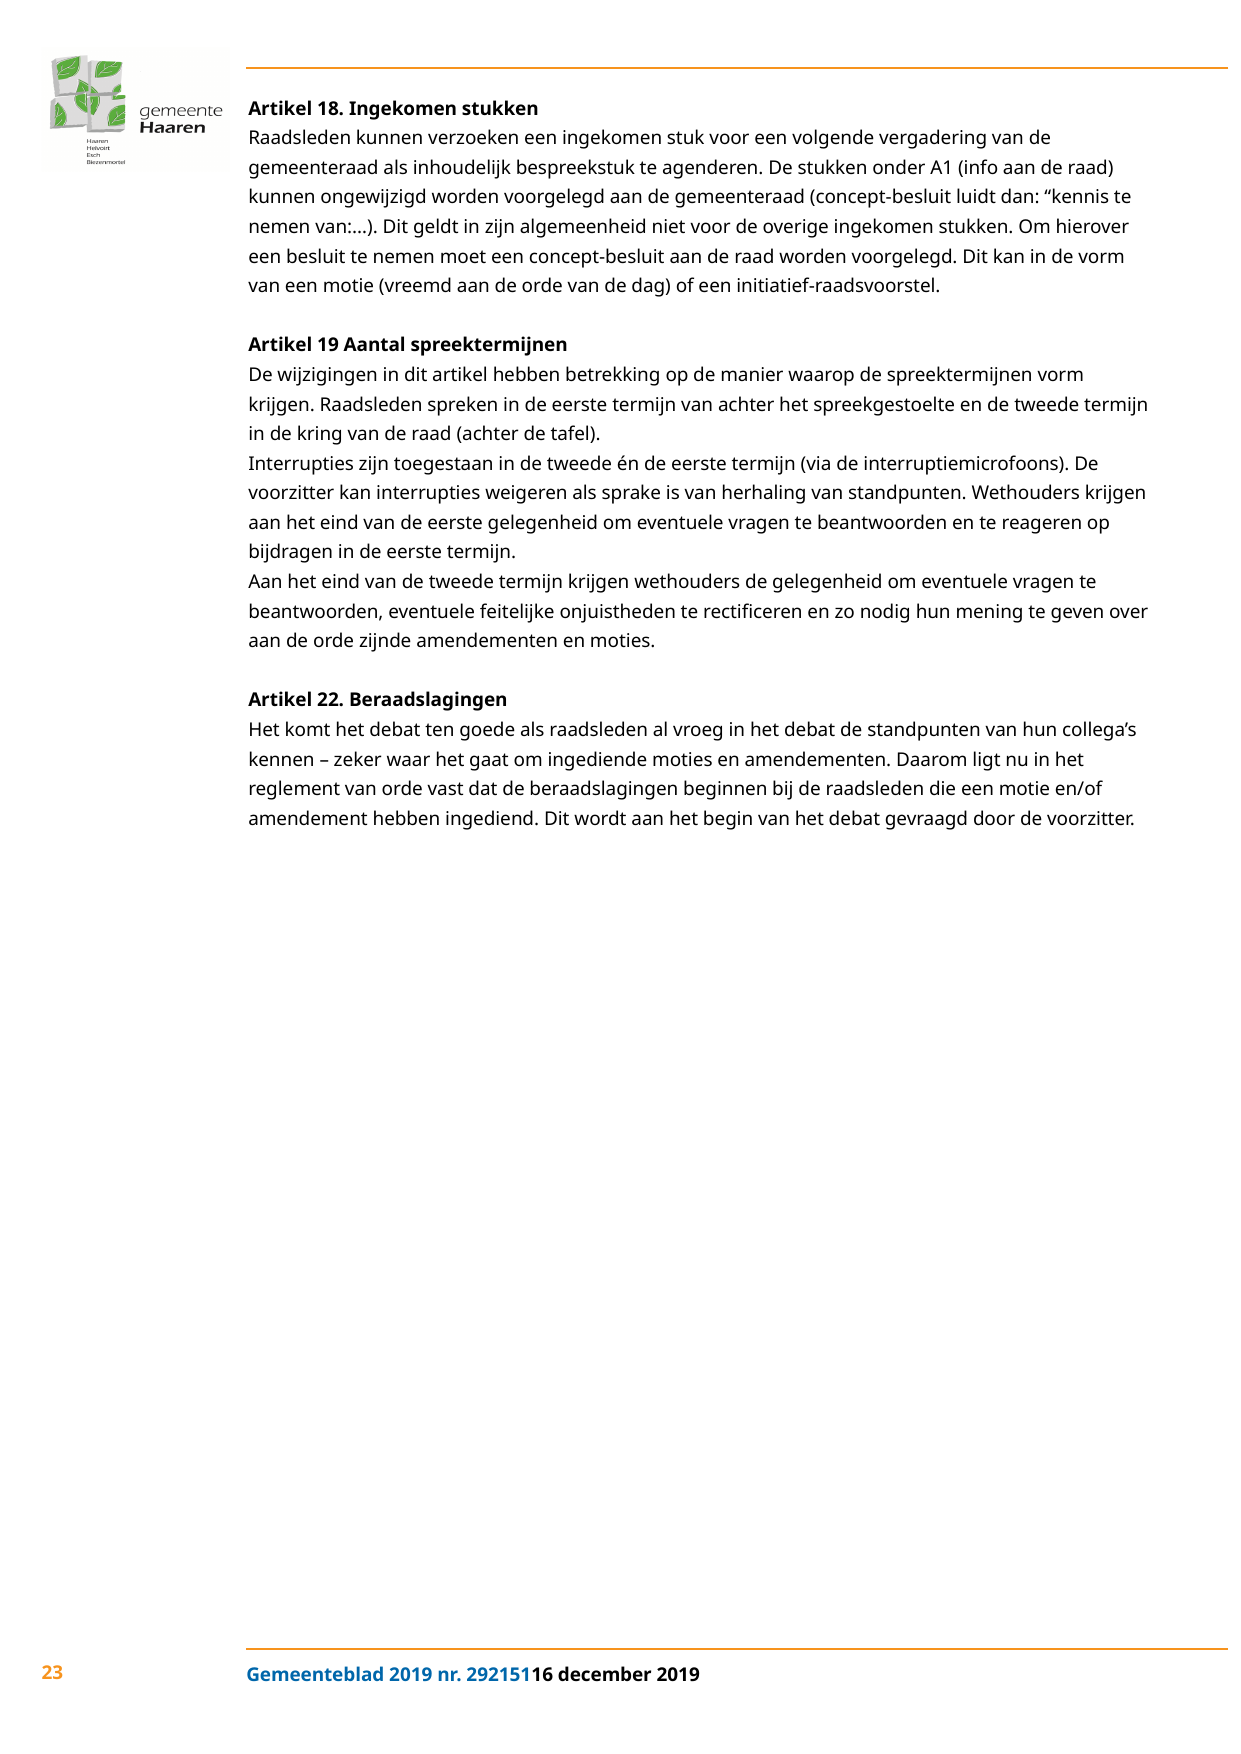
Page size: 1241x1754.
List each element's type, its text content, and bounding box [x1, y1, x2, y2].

text Artikel 19 Aantal spreektermijnen [248, 332, 1152, 357]
text De wijzigingen in dit artikel hebben betrekking op de manier waarop de spreektermijnen vorm krijgen. Raadsleden spreken in de eerste termijn van achter het spreekgestoelte en de tweede termijn in de kring van de raad (achter de tafel). [248, 361, 1152, 446]
text Aan het eind van de tweede termijn krijgen wethouders de gelegenheid om eventuele vragen te beantwoorden, eventuele feitelijke onjuistheden te rectificeren en zo nodig hun mening te geven over aan de orde zijnde amendementen en moties. [248, 568, 1152, 653]
text Het komt het debat ten goede als raadsleden al vroeg in het debat de standpunten van hun collega’s kennen – zeker waar het gaat om ingediende moties en amendementen. Daarom ligt nu in het reglement van orde vast dat de beraadslagingen beginnen bij de raadsleden die een motie en/of amendement hebben ingediend. Dit wordt aan het begin van het debat gevraagd door de voorzitter. [248, 716, 1152, 831]
picture [41, 47, 231, 172]
text Interrupties zijn toegestaan in de tweede én de eerste termijn (via de interruptiemicrofoons). De voorzitter kan interrupties weigeren als sprake is van herhaling van standpunten. Wethouders krijgen aan het eind van de eerste gelegenheid om eventuele vragen te beantwoorden en te reageren op bijdragen in de eerste termijn. [248, 450, 1152, 564]
text Raadsleden kunnen verzoeken een ingekomen stuk voor een volgende vergadering van de gemeenteraad als inhoudelijk bespreekstuk te agenderen. De stukken onder A1 (info aan de raad) kunnen ongewijzigd worden voorgelegd aan de gemeenteraad (concept-besluit luidt dan: “kennis te nemen van:…). Dit geldt in zijn algemeenheid niet voor de overige ingekomen stukken. Om hierover een besluit te nemen moet een concept-besluit aan de raad worden voorgelegd. Dit kan in de vorm van een motie (vreemd aan de orde van de dag) of een initiatief-raadsvoorstel. [248, 124, 1152, 298]
text Artikel 18. Ingekomen stukken [248, 95, 1152, 121]
text Artikel 22. Beraadslagingen [248, 687, 1152, 712]
